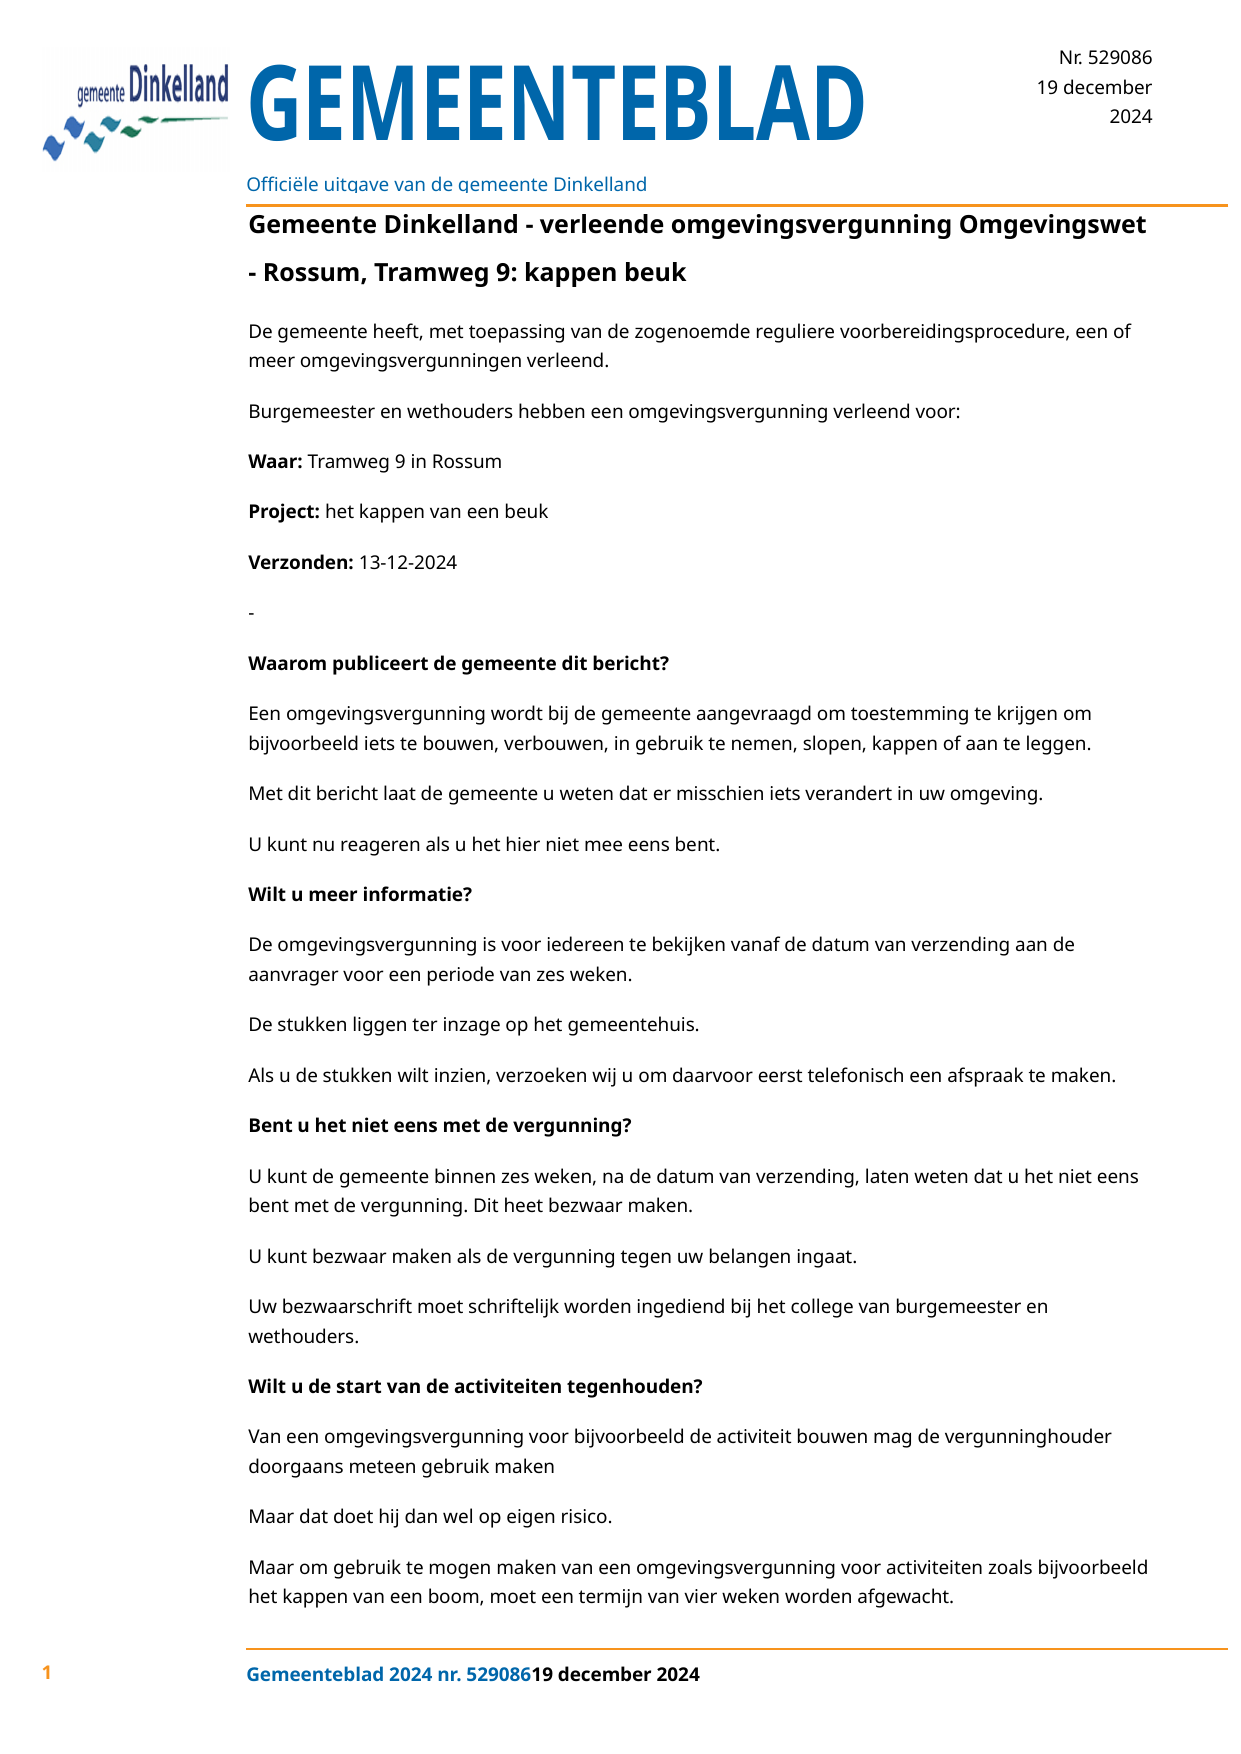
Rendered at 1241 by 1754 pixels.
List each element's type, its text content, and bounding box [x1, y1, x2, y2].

text Een omgevingsvergunning wordt bij de gemeente aangevraagd om toestemming te krijgen om bijvoorbeeld iets te bouwen, verbouwen, in gebruik te nemen, slopen, kappen of aan te leggen. [248, 700, 1152, 756]
text De omgevingsvergunning is voor iedereen te bekijken vanaf de datum van verzending aan de aanvrager voor een periode van zes weken. [248, 932, 1152, 987]
text U kunt bezwaar maken als de vergunning tegen uw belangen ingaat. [248, 1243, 1152, 1269]
text De stukken liggen ter inzage op het gemeentehuis. [248, 1012, 1152, 1037]
text Project: het kappen van een beuk [248, 499, 1152, 524]
text Waar: Tramweg 9 in Rossum [248, 448, 1152, 474]
picture [41, 47, 231, 172]
text Met dit bericht laat de gemeente u weten dat er misschien iets verandert in uw omgeving. [248, 780, 1152, 806]
text Gemeente Dinkelland - verleende omgevingsvergunning Omgevingswet - Rossum, Tramweg 9: kappen beuk [248, 207, 1152, 288]
text De gemeente heeft, met toepassing van de zogenoemde reguliere voorbereidingsprocedure, een of meer omgevingsvergunningen verleend. [248, 318, 1152, 373]
text Maar om gebruik te mogen maken van een omgevingsvergunning voor activiteiten zoals bijvoorbeeld het kappen van een boom, moet een termijn van vier weken worden afgewacht. [248, 1554, 1152, 1609]
text Wilt u de start van de activiteiten tegenhouden? [248, 1373, 1152, 1399]
text Waarom publiceert de gemeente dit bericht? [248, 650, 1152, 676]
text Als u de stukken wilt inzien, verzoeken wij u om daarvoor eerst telefonisch een afspraak te maken. [248, 1062, 1152, 1088]
text Van een omgevingsvergunning voor bijvoorbeeld de activiteit bouwen mag de vergunninghouder doorgaans meteen gebruik maken [248, 1424, 1152, 1479]
text Wilt u meer informatie? [248, 881, 1152, 907]
text - [248, 599, 1152, 625]
text Bent u het niet eens met de vergunning? [248, 1112, 1152, 1138]
text Burgemeester en wethouders hebben een omgevingsvergunning verleend voor: [248, 398, 1152, 424]
text Maar dat doet hij dan wel op eigen risico. [248, 1504, 1152, 1529]
text Uw bezwaarschrift moet schriftelijk worden ingediend bij het college van burgemeester en wethouders. [248, 1293, 1152, 1349]
text U kunt de gemeente binnen zes weken, na de datum van verzending, laten weten dat u het niet eens bent met de vergunning. Dit heet bezwaar maken. [248, 1163, 1152, 1218]
text U kunt nu reageren als u het hier niet mee eens bent. [248, 831, 1152, 857]
text Verzonden: 13-12-2024 [248, 549, 1152, 575]
